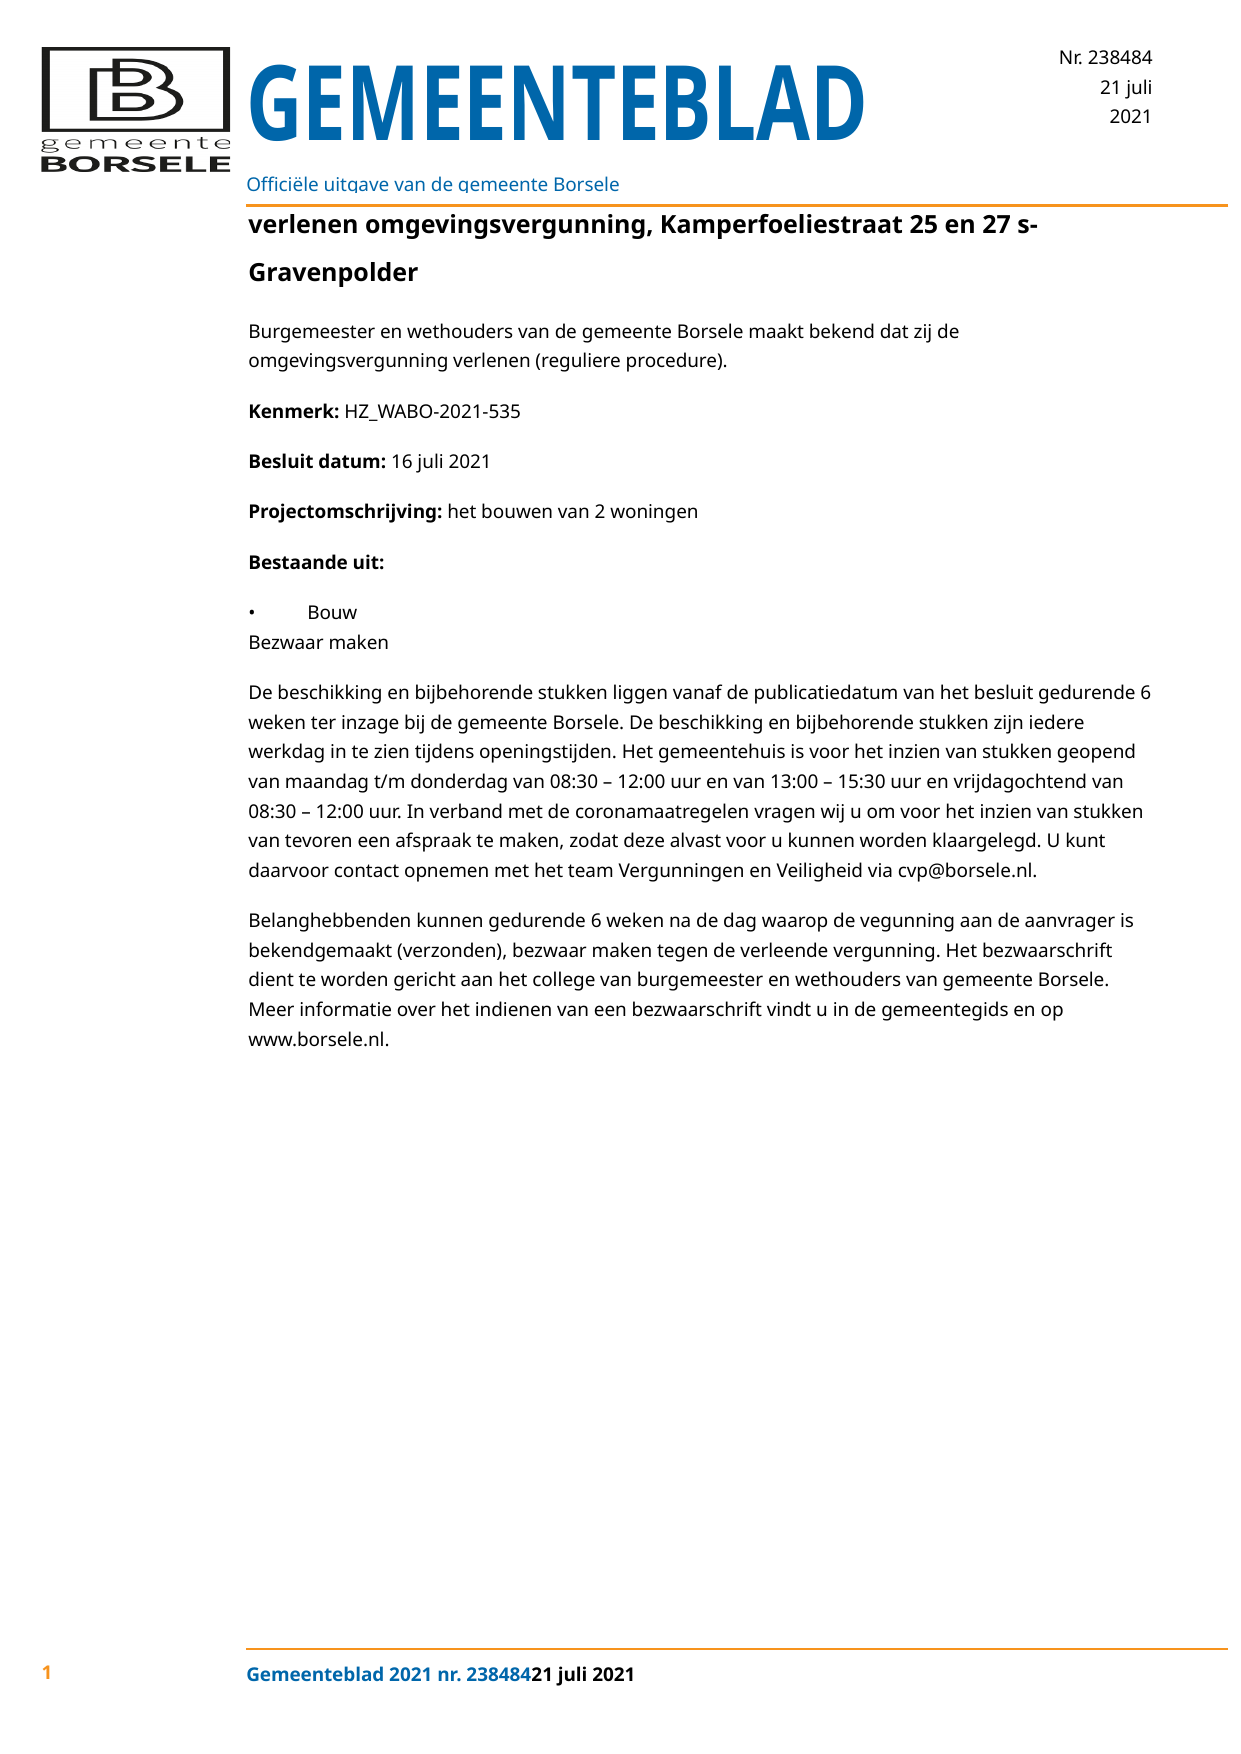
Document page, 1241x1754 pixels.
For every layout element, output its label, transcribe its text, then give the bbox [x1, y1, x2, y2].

picture [41, 47, 231, 172]
text verlenen omgevingsvergunning, Kamperfoeliestraat 25 en 27 s-Gravenpolder [248, 207, 1152, 288]
text De beschikking en bijbehorende stukken liggen vanaf de publicatiedatum van het besluit gedurende 6 weken ter inzage bij de gemeente Borsele. De beschikking en bijbehorende stukken zijn iedere werkdag in te zien tijdens openingstijden. Het gemeentehuis is voor het inzien van stukken geopend van maandag t/m donderdag van 08:30 – 12:00 uur en van 13:00 – 15:30 uur en vrijdagochtend van 08:30 – 12:00 uur. In verband met de coronamaatregelen vragen wij u om voor het inzien van stukken van tevoren een afspraak te maken, zodat deze alvast voor u kunnen worden klaargelegd. U kunt daarvoor contact opnemen met het team Vergunningen en Veiligheid via cvp@borsele.nl. [248, 679, 1152, 883]
text Bezwaar maken [248, 629, 1152, 655]
text Belanghebbenden kunnen gedurende 6 weken na de dag waarop de vegunning aan de aanvrager is bekendgemaakt (verzonden), bezwaar maken tegen de verleende vergunning. Het bezwaarschrift dient te worden gericht aan het college van burgemeester en wethouders van gemeente Borsele. Meer informatie over het indienen van een bezwaarschrift vindt u in de gemeentegids en op www.borsele.nl. [248, 907, 1152, 1052]
text Burgemeester en wethouders van de gemeente Borsele maakt bekend dat zij de omgevingsvergunning verlenen (reguliere procedure). [248, 318, 1152, 373]
list Bouw [248, 599, 1152, 625]
text Projectomschrijving: het bouwen van 2 woningen [248, 499, 1152, 524]
text Besluit datum: 16 juli 2021 [248, 448, 1152, 474]
text Bestaande uit: [248, 549, 1152, 575]
text Kenmerk: HZ_WABO-2021-535 [248, 398, 1152, 424]
